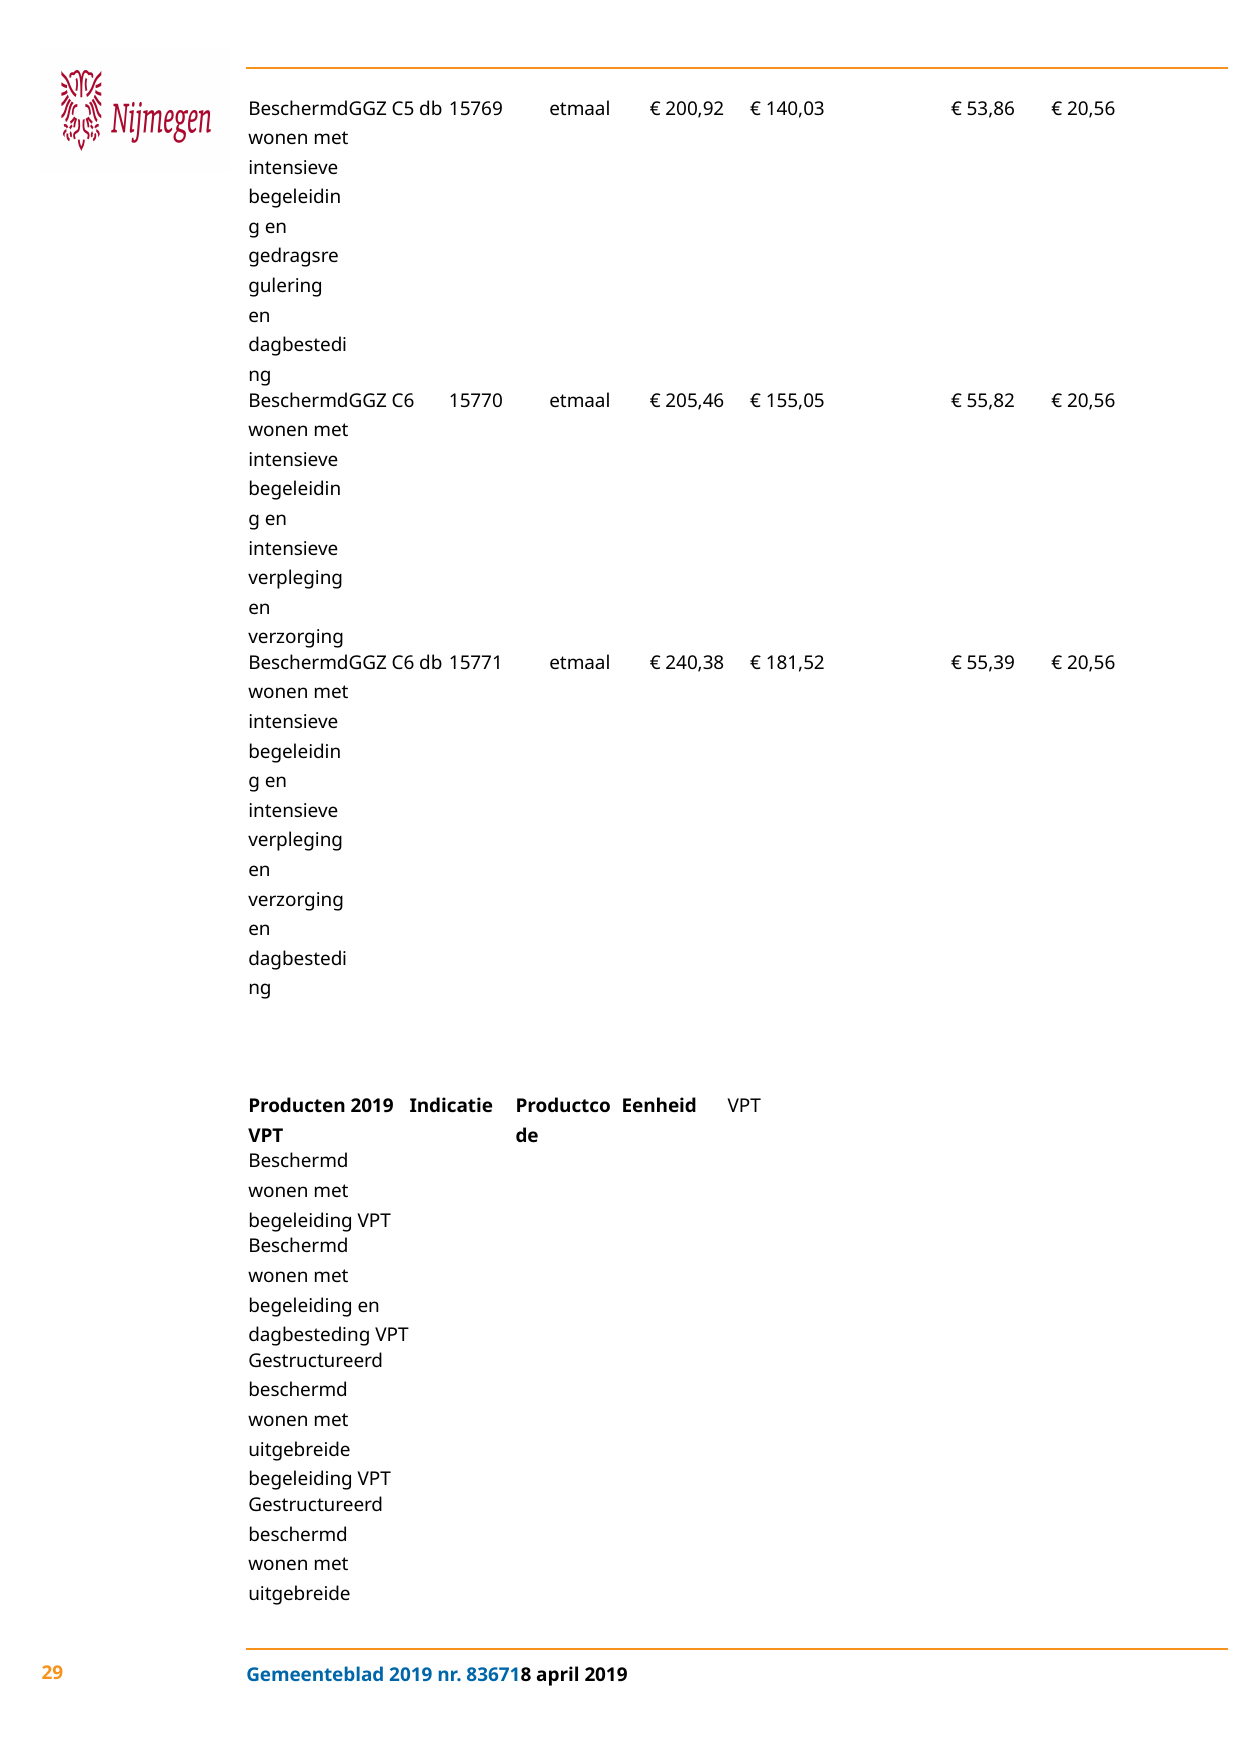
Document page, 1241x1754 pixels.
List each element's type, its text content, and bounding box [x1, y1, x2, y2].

table_cell [409, 1491, 515, 1606]
table_cell [621, 1347, 727, 1491]
table_cell [1046, 1233, 1152, 1347]
table_cell [940, 1233, 1046, 1347]
table_cell [1046, 1347, 1152, 1491]
table_cell [834, 1148, 939, 1233]
table_header VPT [728, 1093, 833, 1148]
table_cell [409, 1233, 515, 1347]
table_cell [850, 95, 951, 387]
table_cell € 20,56 [1051, 95, 1152, 387]
table_cell GGZ C5 db [348, 95, 449, 387]
table_cell € 20,56 [1051, 649, 1152, 1000]
table_cell etmaal [549, 95, 649, 387]
table_header Producten 2019 VPT [248, 1093, 409, 1148]
table_header Indicatie [409, 1093, 515, 1148]
table_cell [515, 1491, 621, 1606]
table_header [834, 1093, 939, 1148]
table_cell [850, 387, 951, 649]
table_cell GGZ C6 db [348, 649, 449, 1000]
table_cell Gestructureerd beschermd wonen met uitgebreide begeleiding VPT [248, 1347, 409, 1491]
table_cell € 240,38 [650, 649, 750, 1000]
table_cell [1046, 1148, 1152, 1233]
table_cell [834, 1233, 939, 1347]
table_cell Beschermd wonen met intensieve begeleiding en intensieve verpleging en verzorging [248, 387, 348, 649]
table_cell [621, 1233, 727, 1347]
table_header Productcode [515, 1093, 621, 1148]
table_cell € 205,46 [650, 387, 750, 649]
table_cell [621, 1148, 727, 1233]
table_cell € 20,56 [1051, 387, 1152, 649]
table_cell 15769 [449, 95, 549, 387]
table_cell [850, 649, 951, 1000]
table_cell Beschermd wonen met intensieve begeleiding en gedragsregulering en dagbesteding [248, 95, 348, 387]
table_cell [728, 1347, 833, 1491]
table_cell Beschermd wonen met intensieve begeleiding en intensieve verpleging en verzorging en dagbesteding [248, 649, 348, 1000]
table_cell [834, 1491, 939, 1606]
table_cell [409, 1347, 515, 1491]
picture [41, 47, 231, 172]
table_cell [1046, 1491, 1152, 1606]
table_cell € 55,82 [951, 387, 1051, 649]
table_cell 15770 [449, 387, 549, 649]
table_cell 15771 [449, 649, 549, 1000]
table_cell etmaal [549, 387, 649, 649]
table_header Eenheid [621, 1093, 727, 1148]
table_cell [515, 1347, 621, 1491]
table_cell Beschermd wonen met begeleiding VPT [248, 1148, 409, 1233]
table_cell € 200,92 [650, 95, 750, 387]
table_cell € 55,39 [951, 649, 1051, 1000]
table_cell GGZ C6 [348, 387, 449, 649]
table_cell [728, 1148, 833, 1233]
table_cell [728, 1233, 833, 1347]
table_cell [834, 1347, 939, 1491]
table_cell € 155,05 [750, 387, 850, 649]
table_cell € 53,86 [951, 95, 1051, 387]
table_cell [940, 1347, 1046, 1491]
table_cell [409, 1148, 515, 1233]
table_cell [515, 1233, 621, 1347]
table_cell etmaal [549, 649, 649, 1000]
table_header [940, 1093, 1046, 1148]
table_cell Beschermd wonen met begeleiding en dagbesteding VPT [248, 1233, 409, 1347]
table_cell [515, 1148, 621, 1233]
table_cell € 140,03 [750, 95, 850, 387]
table_cell [728, 1491, 833, 1606]
table_cell [940, 1491, 1046, 1606]
table_cell Gestructureerd beschermd wonen met uitgebreide [248, 1491, 409, 1606]
table_cell [940, 1148, 1046, 1233]
table_cell € 181,52 [750, 649, 850, 1000]
table_header [1046, 1093, 1152, 1148]
table_cell [621, 1491, 727, 1606]
